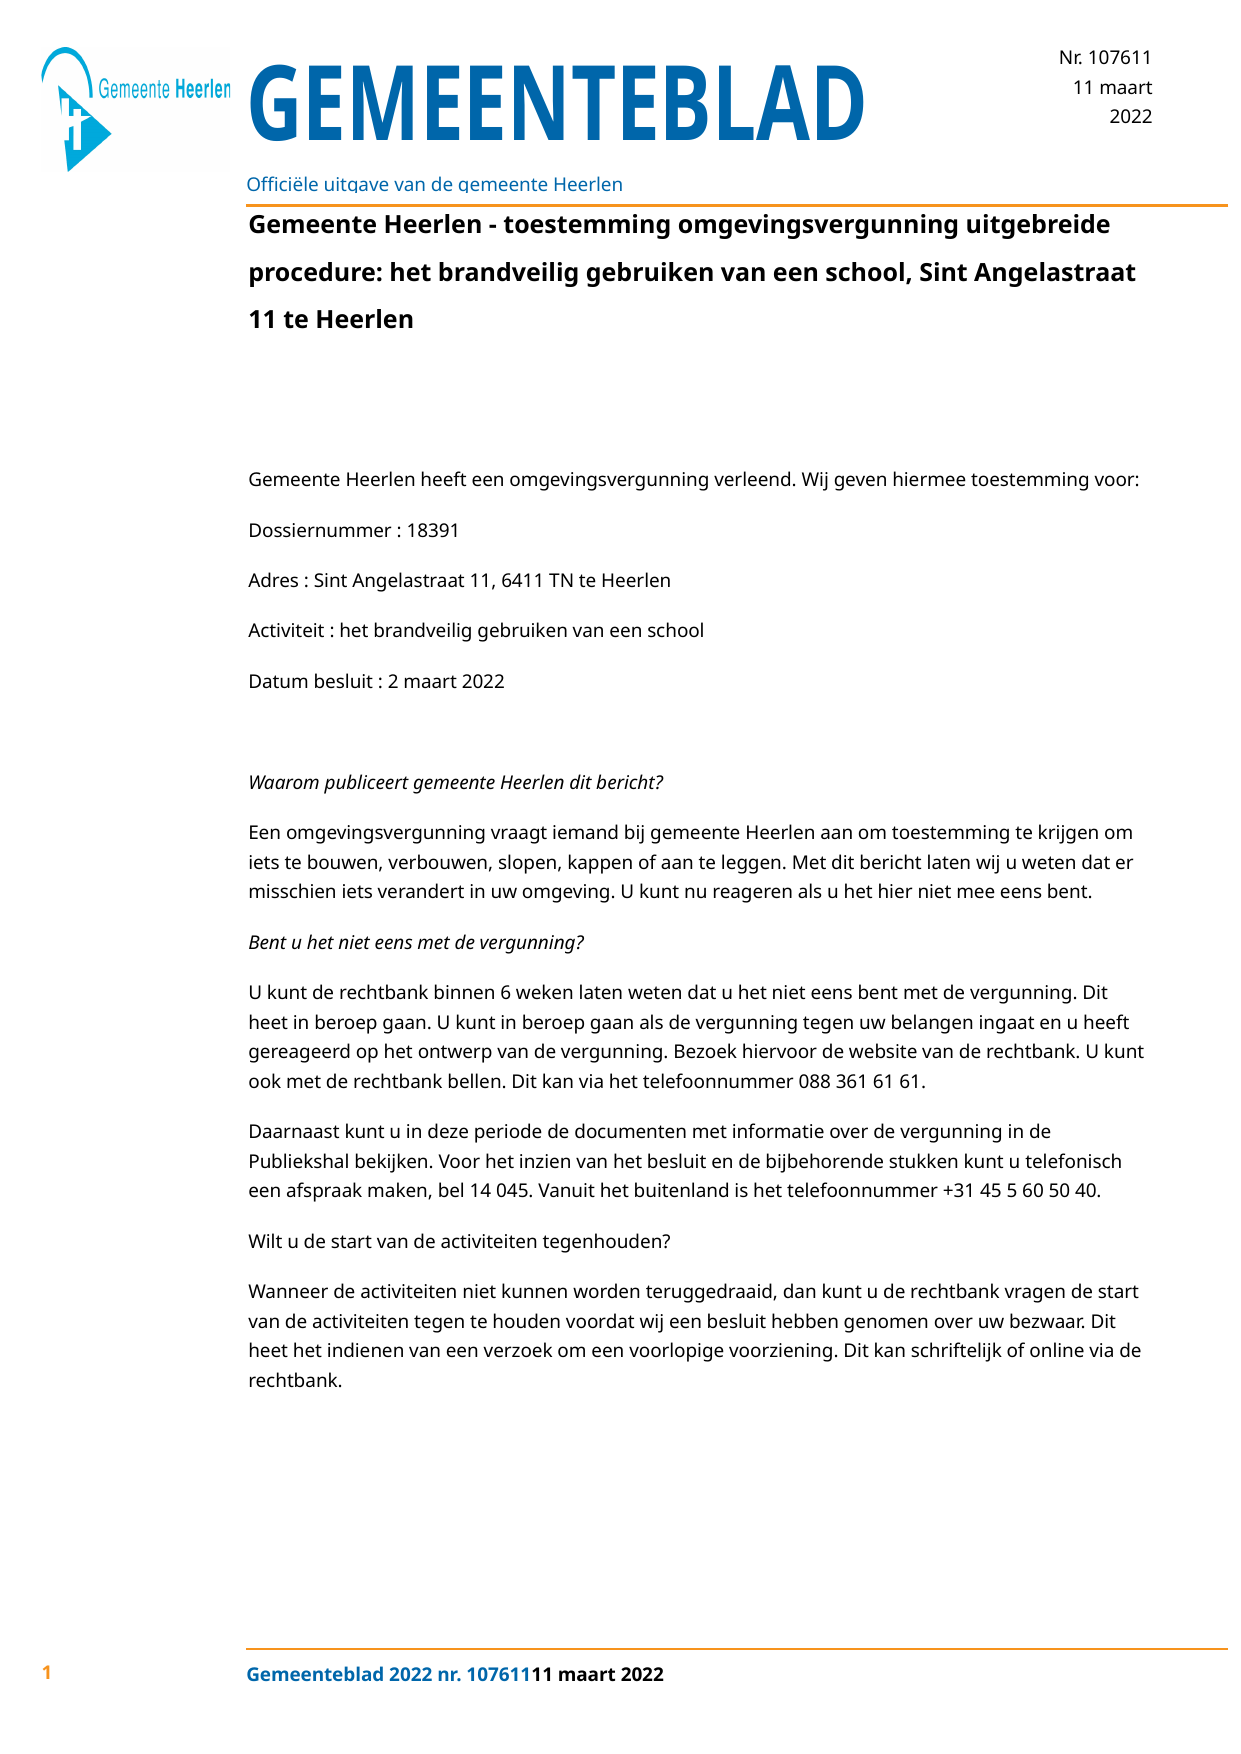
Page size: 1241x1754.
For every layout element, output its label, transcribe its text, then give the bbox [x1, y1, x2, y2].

picture [41, 47, 59, 70]
text Adres : Sint Angelastraat 11, 6411 TN te Heerlen [248, 567, 1152, 593]
text Waarom publiceert gemeente Heerlen dit bericht? [248, 769, 1152, 794]
text Wilt u de start van de activiteiten tegenhouden? [248, 1228, 1152, 1254]
text Gemeente Heerlen - toestemming omgevingsvergunning uitgebreide procedure: het brandveilig gebruiken van een school, Sint Angelastraat 11 te Heerlen [248, 207, 1152, 336]
text Wanneer de activiteiten niet kunnen worden teruggedraaid, dan kunt u de rechtbank vragen de start van de activiteiten tegen te houden voordat wij een besluit hebben genomen over uw bezwaar. Dit heet het indienen van een verzoek om een voorlopige voorziening. Dit kan schriftelijk of online via de rechtbank. [248, 1278, 1152, 1393]
text Gemeente Heerlen heeft een omgevingsvergunning verleend. Wij geven hiermee toestemming voor: [248, 466, 1152, 492]
text Een omgevingsvergunning vraagt iemand bij gemeente Heerlen aan om toestemming te krijgen om iets te bouwen, verbouwen, slopen, kappen of aan te leggen. Met dit bericht laten wij u weten dat er misschien iets verandert in uw omgeving. U kunt nu reageren als u het hier niet mee eens bent. [248, 819, 1152, 904]
text Activiteit : het brandveilig gebruiken van een school [248, 618, 1152, 643]
text Daarnaast kunt u in deze periode de documenten met informatie over de vergunning in de Publiekshal bekijken. Voor het inzien van het besluit en de bijbehorende stukken kunt u telefonisch een afspraak maken, bel 14 045. Vanuit het buitenland is het telefoonnummer +31 45 5 60 50 40. [248, 1118, 1152, 1203]
text Datum besluit : 2 maart 2022 [248, 668, 1152, 694]
picture [41, 47, 231, 172]
text U kunt de rechtbank binnen 6 weken laten weten dat u het niet eens bent met de vergunning. Dit heet in beroep gaan. U kunt in beroep gaan als de vergunning tegen uw belangen ingaat en u heeft gereageerd op het ontwerp van de vergunning. Bezoek hiervoor de website van de rechtbank. U kunt ook met de rechtbank bellen. Dit kan via het telefoonnummer 088 361 61 61. [248, 979, 1152, 1094]
text Bent u het niet eens met de vergunning? [248, 929, 1152, 954]
text Dossiernummer : 18391 [248, 517, 1152, 542]
